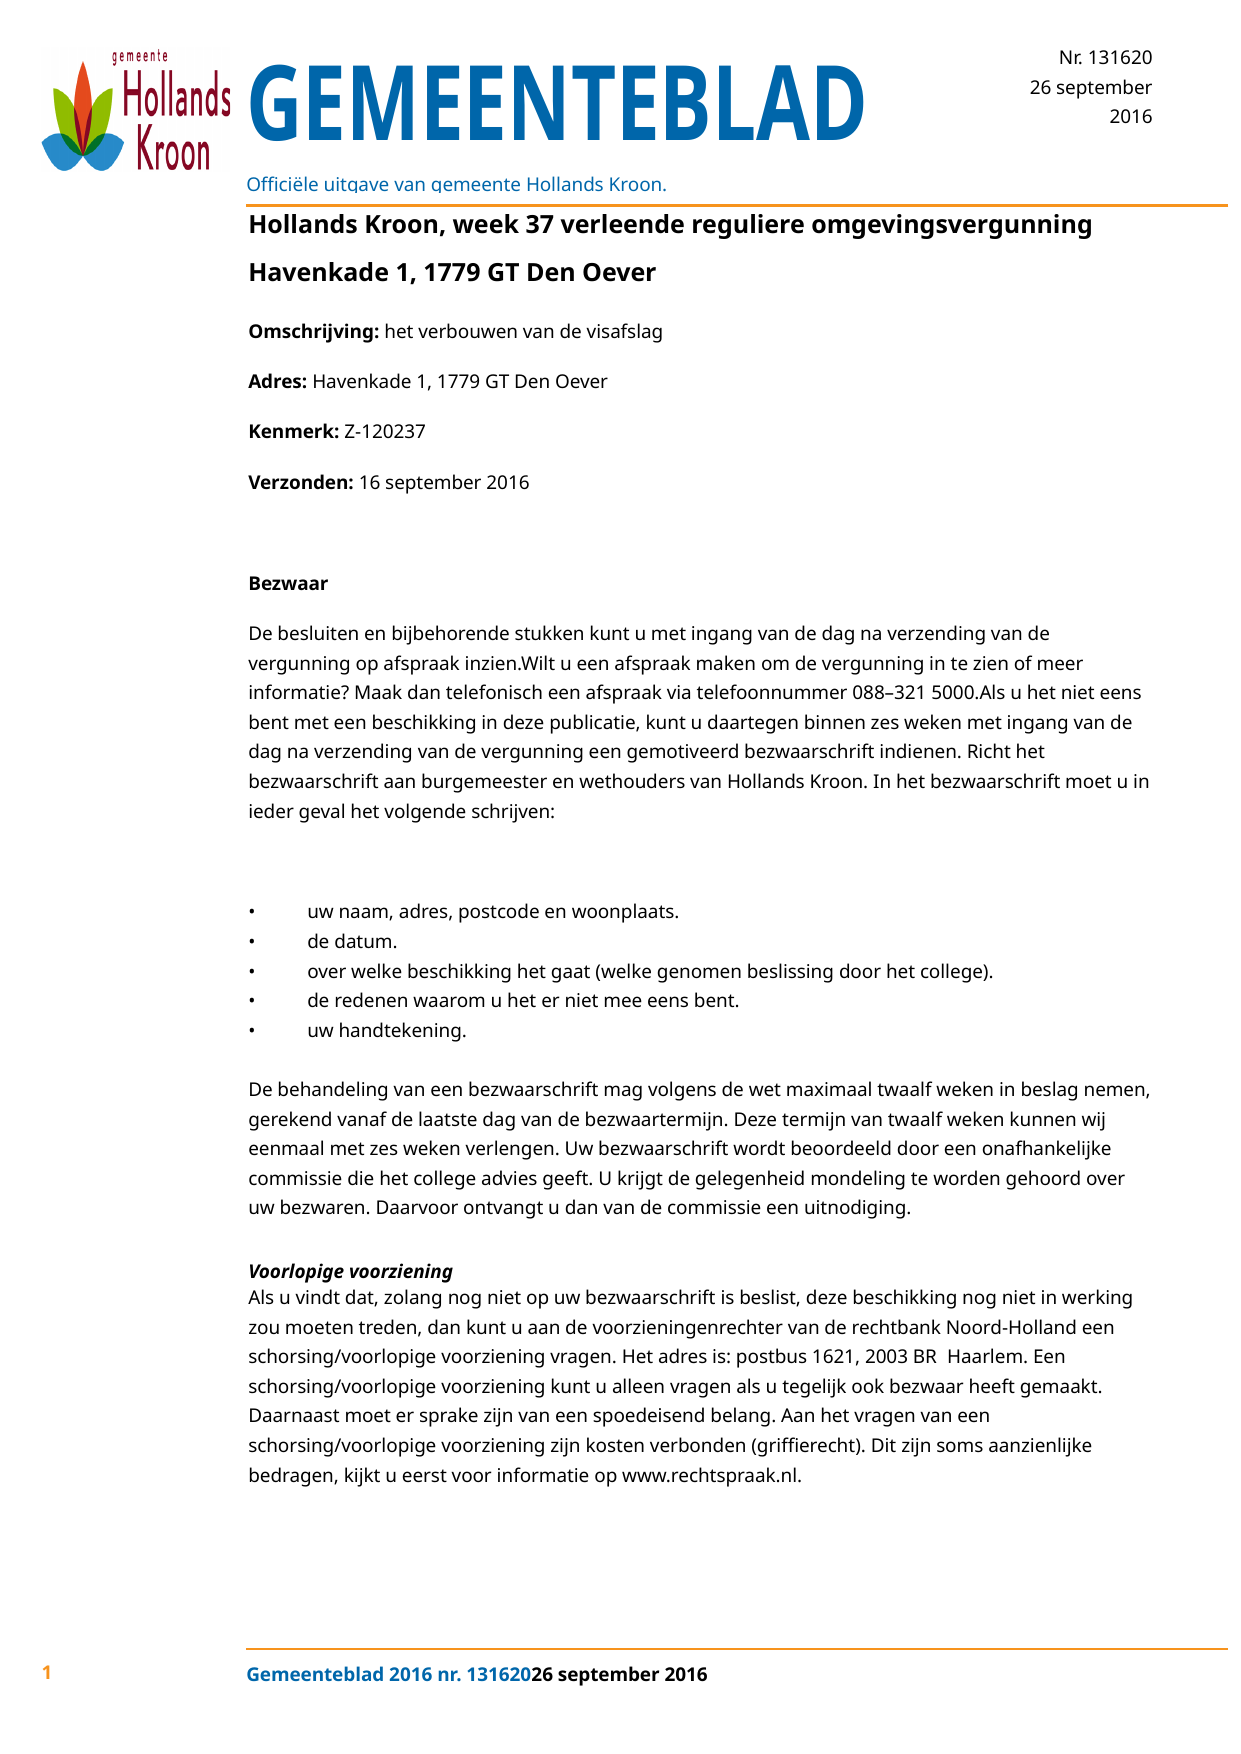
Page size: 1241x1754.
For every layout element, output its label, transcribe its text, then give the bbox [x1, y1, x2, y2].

text Omschrijving: het verbouwen van de visafslag [248, 318, 1152, 344]
text Als u vindt dat, zolang nog niet op uw bezwaarschrift is beslist, deze beschikking nog niet in werking zou moeten treden, dan kunt u aan de voorzieningenrechter van de rechtbank Noord-Holland een schorsing/voorlopige voorziening vragen. Het adres is: postbus 1621, 2003 BR Haarlem. Een schorsing/voorlopige voorziening kunt u alleen vragen als u tegelijk ook bezwaar heeft gemaakt. Daarnaast moet er sprake zijn van een spoedeisend belang. Aan het vragen van een schorsing/voorlopige voorziening zijn kosten verbonden (griffierecht). Dit zijn soms aanzienlijke bedragen, kijkt u eerst voor informatie op www.rechtspraak.nl. [248, 1284, 1152, 1487]
text Voorlopige voorziening [248, 1258, 1152, 1284]
list over welke beschikking het gaat (welke genomen beslissing door het college). [248, 958, 1152, 984]
picture [41, 47, 231, 172]
text De behandeling van een bezwaarschrift mag volgens de wet maximaal twaalf weken in beslag nemen, gerekend vanaf de laatste dag van de bezwaartermijn. Deze termijn van twaalf weken kunnen wij eenmaal met zes weken verlengen. Uw bezwaarschrift wordt beoordeeld door een onafhankelijke commissie die het college advies geeft. U krijgt de gelegenheid mondeling te worden gehoord over uw bezwaren. Daarvoor ontvangt u dan van de commissie een uitnodiging. [248, 1076, 1152, 1220]
list uw handtekening. [248, 1017, 1152, 1043]
list de redenen waarom u het er niet mee eens bent. [248, 987, 1152, 1013]
text Kenmerk: Z-120237 [248, 419, 1152, 444]
text De besluiten en bijbehorende stukken kunt u met ingang van de dag na verzending van de vergunning op afspraak inzien.Wilt u een afspraak maken om de vergunning in te zien of meer informatie? Maak dan telefonisch een afspraak via telefoonnummer 088–321 5000.Als u het niet eens bent met een beschikking in deze publicatie, kunt u daartegen binnen zes weken met ingang van de dag na verzending van de vergunning een gemotiveerd bezwaarschrift indienen. Richt het bezwaarschrift aan burgemeester en wethouders van Hollands Kroon. In het bezwaarschrift moet u in ieder geval het volgende schrijven: [248, 620, 1152, 824]
list uw naam, adres, postcode en woonplaats. [248, 899, 1152, 924]
text Hollands Kroon, week 37 verleende reguliere omgevingsvergunning Havenkade 1, 1779 GT Den Oever [248, 207, 1152, 288]
list de datum. [248, 928, 1152, 954]
text Bezwaar [248, 570, 1152, 596]
text Adres: Havenkade 1, 1779 GT Den Oever [248, 368, 1152, 394]
text Verzonden: 16 september 2016 [248, 469, 1152, 495]
